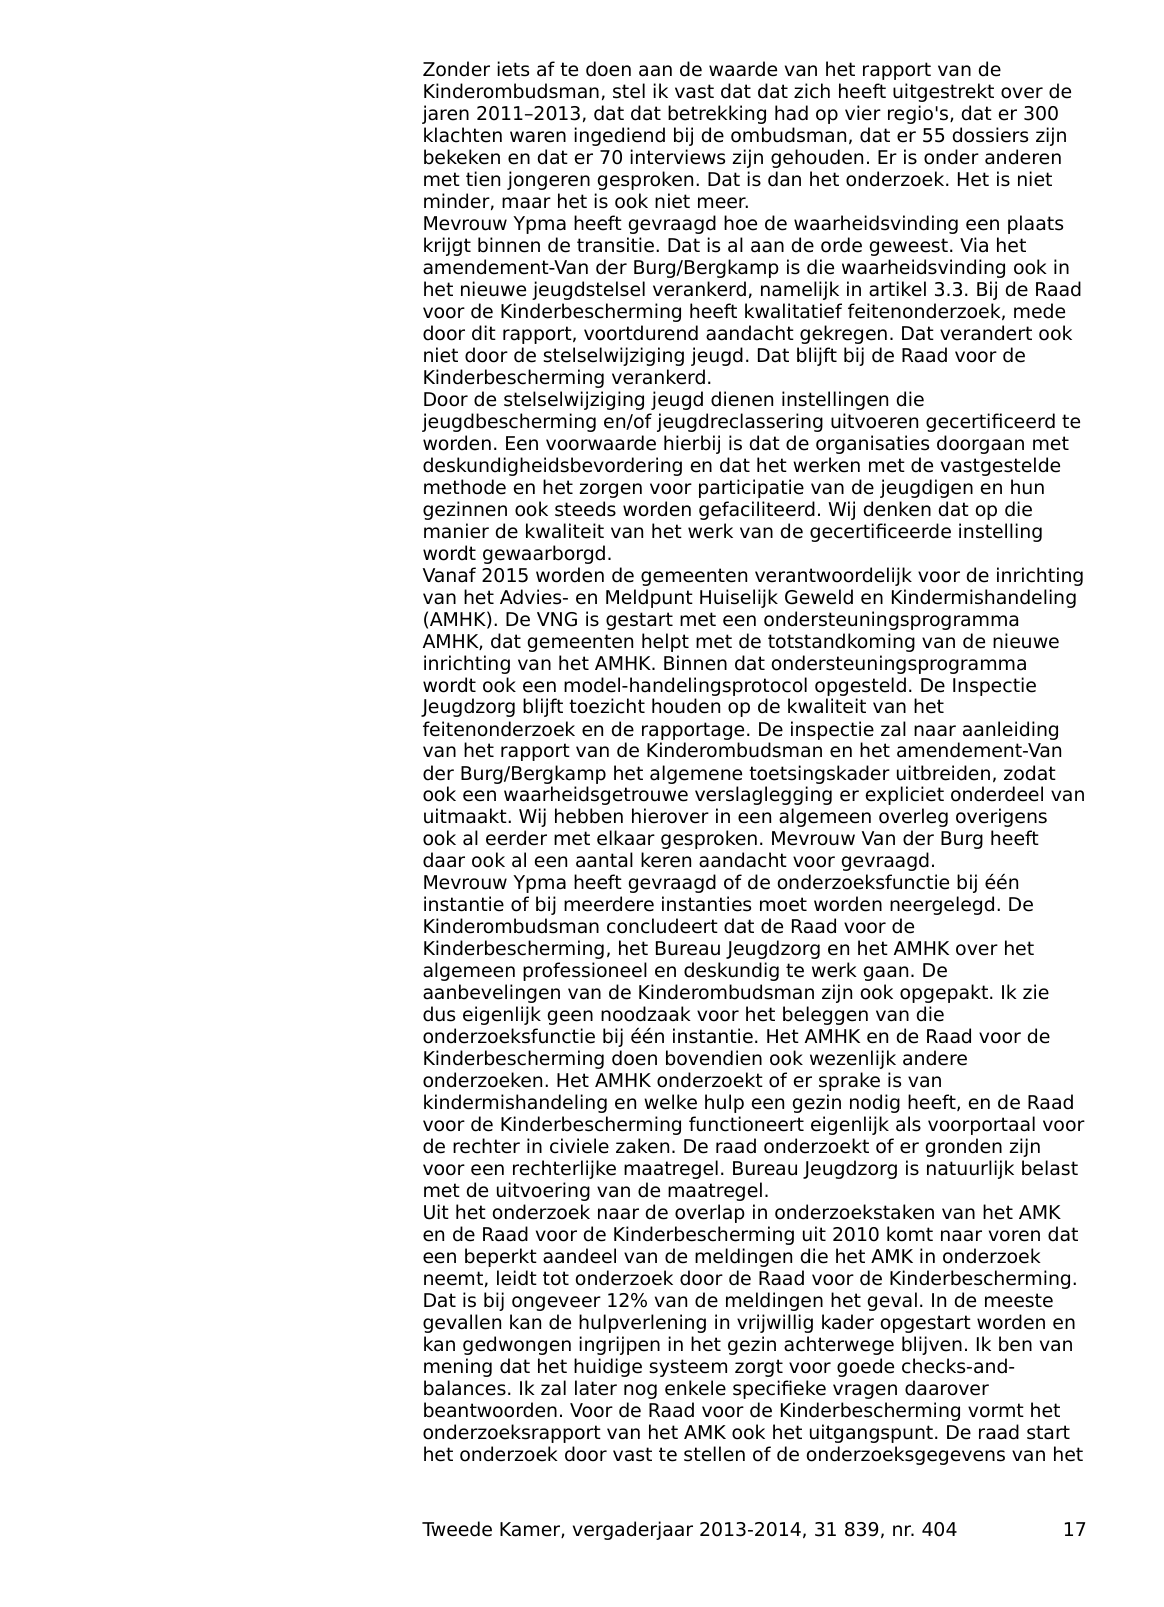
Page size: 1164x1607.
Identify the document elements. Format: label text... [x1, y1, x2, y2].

text Uit het onderzoek naar de overlap in onderzoekstaken van het AMK en de Raad voor de Kinderbescherming uit 2010 komt naar voren dat een beperkt aandeel van de meldingen die het AMK in onderzoek neemt, leidt tot onderzoek door de Raad voor de Kinderbescherming. Dat is bij ongeveer 12% van de meldingen het geval. In de meeste gevallen kan de hulpverlening in vrijwillig kader opgestart worden en kan gedwongen ingrijpen in het gezin achterwege blijven. Ik ben van mening dat het huidige systeem zorgt voor goede checks-and-balances. Ik zal later nog enkele specifieke vragen daarover beantwoorden. Voor de Raad voor de Kinderbescherming vormt het onderzoeksrapport van het AMK ook het uitgangspunt. De raad start het onderzoek door vast te stellen of de onderzoeksgegevens van het [422, 1202, 1087, 1466]
text Door de stelselwijziging jeugd dienen instellingen die jeugdbescherming en/of jeugdreclassering uitvoeren gecertificeerd te worden. Een voorwaarde hierbij is dat de organisaties doorgaan met deskundigheidsbevordering en dat het werken met de vastgestelde methode en het zorgen voor participatie van de jeugdigen en hun gezinnen ook steeds worden gefaciliteerd. Wij denken dat op die manier de kwaliteit van het werk van de gecertificeerde instelling wordt gewaarborgd. [422, 389, 1087, 564]
text Vanaf 2015 worden de gemeenten verantwoordelijk voor de inrichting van het Advies- en Meldpunt Huiselijk Geweld en Kindermishandeling (AMHK). De VNG is gestart met een ondersteuningsprogramma AMHK, dat gemeenten helpt met de totstandkoming van de nieuwe inrichting van het AMHK. Binnen dat ondersteuningsprogramma wordt ook een model-handelingsprotocol opgesteld. De Inspectie Jeugdzorg blijft toezicht houden op de kwaliteit van het feitenonderzoek en de rapportage. De inspectie zal naar aanleiding van het rapport van de Kinderombudsman en het amendement-Van der Burg/Bergkamp het algemene toetsingskader uitbreiden, zodat ook een waarheidsgetrouwe verslaglegging er expliciet onderdeel van uitmaakt. Wij hebben hierover in een algemeen overleg overigens ook al eerder met elkaar gesproken. Mevrouw Van der Burg heeft daar ook al een aantal keren aandacht voor gevraagd. [422, 564, 1087, 872]
text Mevrouw Ypma heeft gevraagd of de onderzoeksfunctie bij één instantie of bij meerdere instanties moet worden neergelegd. De Kinderombudsman concludeert dat de Raad voor de Kinderbescherming, het Bureau Jeugdzorg en het AMHK over het algemeen professioneel en deskundig te werk gaan. De aanbevelingen van de Kinderombudsman zijn ook opgepakt. Ik zie dus eigenlijk geen noodzaak voor het beleggen van die onderzoeksfunctie bij één instantie. Het AMHK en de Raad voor de Kinderbescherming doen bovendien ook wezenlijk andere onderzoeken. Het AMHK onderzoekt of er sprake is van kindermishandeling en welke hulp een gezin nodig heeft, en de Raad voor de Kinderbescherming functioneert eigenlijk als voorportaal voor de rechter in civiele zaken. De raad onderzoekt of er gronden zijn voor een rechterlijke maatregel. Bureau Jeugdzorg is natuurlijk belast met de uitvoering van de maatregel. [422, 872, 1087, 1202]
text Mevrouw Ypma heeft gevraagd hoe de waarheidsvinding een plaats krijgt binnen de transitie. Dat is al aan de orde geweest. Via het amendement-Van der Burg/Bergkamp is die waarheidsvinding ook in het nieuwe jeugdstelsel verankerd, namelijk in artikel 3.3. Bij de Raad voor de Kinderbescherming heeft kwalitatief feitenonderzoek, mede door dit rapport, voortdurend aandacht gekregen. Dat verandert ook niet door de stelselwijziging jeugd. Dat blijft bij de Raad voor de Kinderbescherming verankerd. [422, 213, 1087, 389]
text Zonder iets af te doen aan de waarde van het rapport van de Kinderombudsman, stel ik vast dat dat zich heeft uitgestrekt over de jaren 2011–2013, dat dat betrekking had op vier regio's, dat er 300 klachten waren ingediend bij de ombudsman, dat er 55 dossiers zijn bekeken en dat er 70 interviews zijn gehouden. Er is onder anderen met tien jongeren gesproken. Dat is dan het onderzoek. Het is niet minder, maar het is ook niet meer. [422, 59, 1087, 213]
